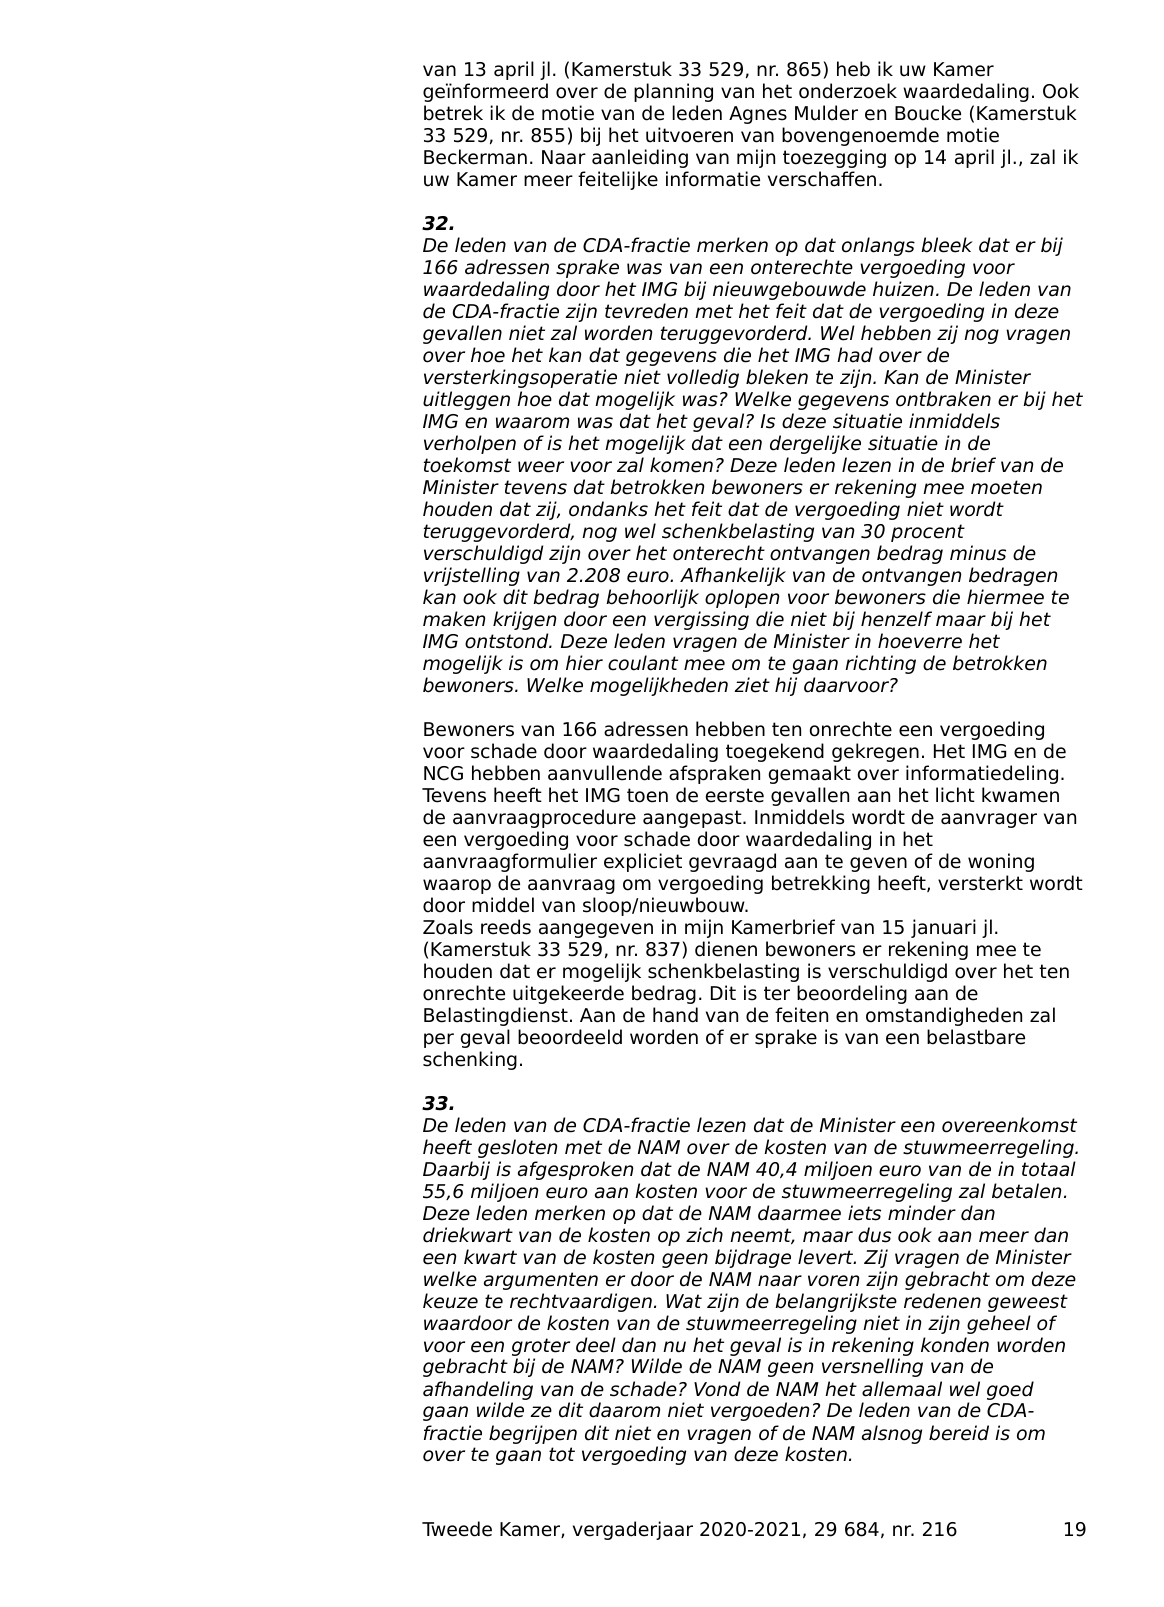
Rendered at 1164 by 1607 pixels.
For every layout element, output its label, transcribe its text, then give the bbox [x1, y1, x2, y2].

text De leden van de CDA-fractie merken op dat onlangs bleek dat er bij 166 adressen sprake was van een onterechte vergoeding voor waardedaling door het IMG bij nieuwgebouwde huizen. De leden van de CDA-fractie zijn tevreden met het feit dat de vergoeding in deze gevallen niet zal worden teruggevorderd. Wel hebben zij nog vragen over hoe het kan dat gegevens die het IMG had over de versterkingsoperatie niet volledig bleken te zijn. Kan de Minister uitleggen hoe dat mogelijk was? Welke gegevens ontbraken er bij het IMG en waarom was dat het geval? Is deze situatie inmiddels verholpen of is het mogelijk dat een dergelijke situatie in de toekomst weer voor zal komen? Deze leden lezen in de brief van de Minister tevens dat betrokken bewoners er rekening mee moeten houden dat zij, ondanks het feit dat de vergoeding niet wordt teruggevorderd, nog wel schenkbelasting van 30 procent verschuldigd zijn over het onterecht ontvangen bedrag minus de vrijstelling van 2.208 euro. Afhankelijk van de ontvangen bedragen kan ook dit bedrag behoorlijk oplopen voor bewoners die hiermee te maken krijgen door een vergissing die niet bij henzelf maar bij het IMG ontstond. Deze leden vragen de Minister in hoeverre het mogelijk is om hier coulant mee om te gaan richting de betrokken bewoners. Welke mogelijkheden ziet hij daarvoor? [422, 235, 1087, 697]
text van 13 april jl. (Kamerstuk 33 529, nr. 865) heb ik uw Kamer geïnformeerd over de planning van het onderzoek waardedaling. Ook betrek ik de motie van de leden Agnes Mulder en Boucke (Kamerstuk 33 529, nr. 855) bij het uitvoeren van bovengenoemde motie Beckerman. Naar aanleiding van mijn toezegging op 14 april jl., zal ik uw Kamer meer feitelijke informatie verschaffen. [422, 59, 1087, 191]
text De leden van de CDA-fractie lezen dat de Minister een overeenkomst heeft gesloten met de NAM over de kosten van de stuwmeerregeling. Daarbij is afgesproken dat de NAM 40,4 miljoen euro van de in totaal 55,6 miljoen euro aan kosten voor de stuwmeerregeling zal betalen. Deze leden merken op dat de NAM daarmee iets minder dan driekwart van de kosten op zich neemt, maar dus ook aan meer dan een kwart van de kosten geen bijdrage levert. Zij vragen de Minister welke argumenten er door de NAM naar voren zijn gebracht om deze keuze te rechtvaardigen. Wat zijn de belangrijkste redenen geweest waardoor de kosten van de stuwmeerregeling niet in zijn geheel of voor een groter deel dan nu het geval is in rekening konden worden gebracht bij de NAM? Wilde de NAM geen versnelling van de afhandeling van de schade? Vond de NAM het allemaal wel goed gaan wilde ze dit daarom niet vergoeden? De leden van de CDA-fractie begrijpen dit niet en vragen of de NAM alsnog bereid is om over te gaan tot vergoeding van deze kosten. [422, 1115, 1087, 1466]
text Zoals reeds aangegeven in mijn Kamerbrief van 15 januari jl. (Kamerstuk 33 529, nr. 837) dienen bewoners er rekening mee te houden dat er mogelijk schenkbelasting is verschuldigd over het ten onrechte uitgekeerde bedrag. Dit is ter beoordeling aan de Belastingdienst. Aan de hand van de feiten en omstandigheden zal per geval beoordeeld worden of er sprake is van een belastbare schenking. [422, 917, 1087, 1071]
text 33. [422, 1093, 1087, 1115]
text 32. [422, 213, 1087, 235]
text Bewoners van 166 adressen hebben ten onrechte een vergoeding voor schade door waardedaling toegekend gekregen. Het IMG en de NCG hebben aanvullende afspraken gemaakt over informatiedeling. Tevens heeft het IMG toen de eerste gevallen aan het licht kwamen de aanvraagprocedure aangepast. Inmiddels wordt de aanvrager van een vergoeding voor schade door waardedaling in het aanvraagformulier expliciet gevraagd aan te geven of de woning waarop de aanvraag om vergoeding betrekking heeft, versterkt wordt door middel van sloop/nieuwbouw. [422, 719, 1087, 917]
